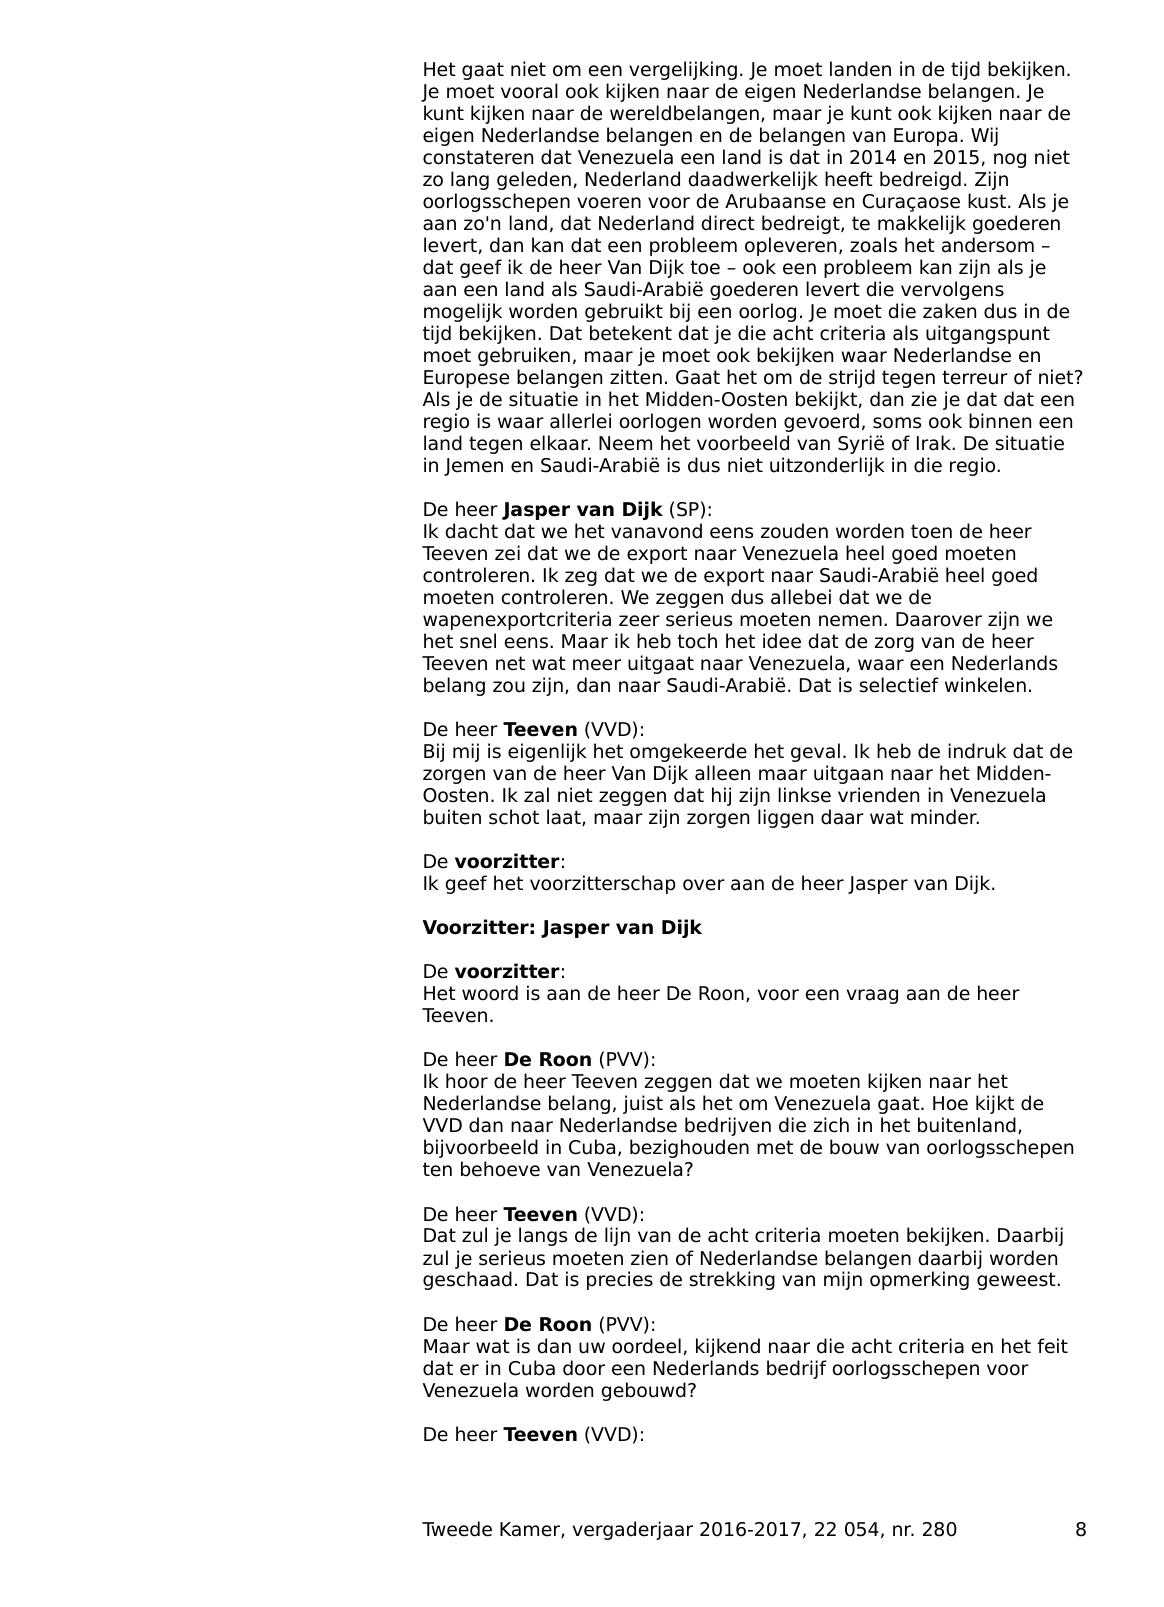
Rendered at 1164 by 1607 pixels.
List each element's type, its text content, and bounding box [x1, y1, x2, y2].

subtitle Voorzitter: Jasper van Dijk [422, 917, 1087, 939]
text De heer De Roon (PVV): [422, 1313, 1087, 1336]
text Maar wat is dan uw oordeel, kijkend naar die acht criteria en het feit dat er in Cuba door een Nederlands bedrijf oorlogsschepen voor Venezuela worden gebouwd? [422, 1336, 1087, 1401]
text De heer De Roon (PVV): [422, 1049, 1087, 1071]
text Bij mij is eigenlijk het omgekeerde het geval. Ik heb de indruk dat de zorgen van de heer Van Dijk alleen maar uitgaan naar het Midden-Oosten. Ik zal niet zeggen dat hij zijn linkse vrienden in Venezuela buiten schot laat, maar zijn zorgen liggen daar wat minder. [422, 741, 1087, 829]
text De heer Teeven (VVD): [422, 719, 1087, 741]
text De heer Teeven (VVD): [422, 1424, 1087, 1446]
text Ik hoor de heer Teeven zeggen dat we moeten kijken naar het Nederlandse belang, juist als het om Venezuela gaat. Hoe kijkt de VVD dan naar Nederlandse bedrijven die zich in het buitenland, bijvoorbeeld in Cuba, bezighouden met de bouw van oorlogsschepen ten behoeve van Venezuela? [422, 1071, 1087, 1181]
text De heer Teeven (VVD): [422, 1203, 1087, 1225]
text Dat zul je langs de lijn van de acht criteria moeten bekijken. Daarbij zul je serieus moeten zien of Nederlandse belangen daarbij worden geschaad. Dat is precies de strekking van mijn opmerking geweest. [422, 1225, 1087, 1291]
text Ik dacht dat we het vanavond eens zouden worden toen de heer Teeven zei dat we de export naar Venezuela heel goed moeten controleren. Ik zeg dat we de export naar Saudi-Arabië heel goed moeten controleren. We zeggen dus allebei dat we de wapenexportcriteria zeer serieus moeten nemen. Daarover zijn we het snel eens. Maar ik heb toch het idee dat de zorg van de heer Teeven net wat meer uitgaat naar Venezuela, waar een Nederlands belang zou zijn, dan naar Saudi-Arabië. Dat is selectief winkelen. [422, 521, 1087, 697]
text De voorzitter: [422, 851, 1087, 873]
text Ik geef het voorzitterschap over aan de heer Jasper van Dijk. [422, 873, 1087, 895]
text De heer Jasper van Dijk (SP): [422, 499, 1087, 521]
text Het gaat niet om een vergelijking. Je moet landen in de tijd bekijken. Je moet vooral ook kijken naar de eigen Nederlandse belangen. Je kunt kijken naar de wereldbelangen, maar je kunt ook kijken naar de eigen Nederlandse belangen en de belangen van Europa. Wij constateren dat Venezuela een land is dat in 2014 en 2015, nog niet zo lang geleden, Nederland daadwerkelijk heeft bedreigd. Zijn oorlogsschepen voeren voor de Arubaanse en Curaçaose kust. Als je aan zo'n land, dat Nederland direct bedreigt, te makkelijk goederen levert, dan kan dat een probleem opleveren, zoals het andersom – dat geef ik de heer Van Dijk toe – ook een probleem kan zijn als je aan een land als Saudi-Arabië goederen levert die vervolgens mogelijk worden gebruikt bij een oorlog. Je moet die zaken dus in de tijd bekijken. Dat betekent dat je die acht criteria als uitgangspunt moet gebruiken, maar je moet ook bekijken waar Nederlandse en Europese belangen zitten. Gaat het om de strijd tegen terreur of niet? Als je de situatie in het Midden-Oosten bekijkt, dan zie je dat dat een regio is waar allerlei oorlogen worden gevoerd, soms ook binnen een land tegen elkaar. Neem het voorbeeld van Syrië of Irak. De situatie in Jemen en Saudi-Arabië is dus niet uitzonderlijk in die regio. [422, 59, 1087, 477]
text Het woord is aan de heer De Roon, voor een vraag aan de heer Teeven. [422, 983, 1087, 1027]
text De voorzitter: [422, 961, 1087, 983]
